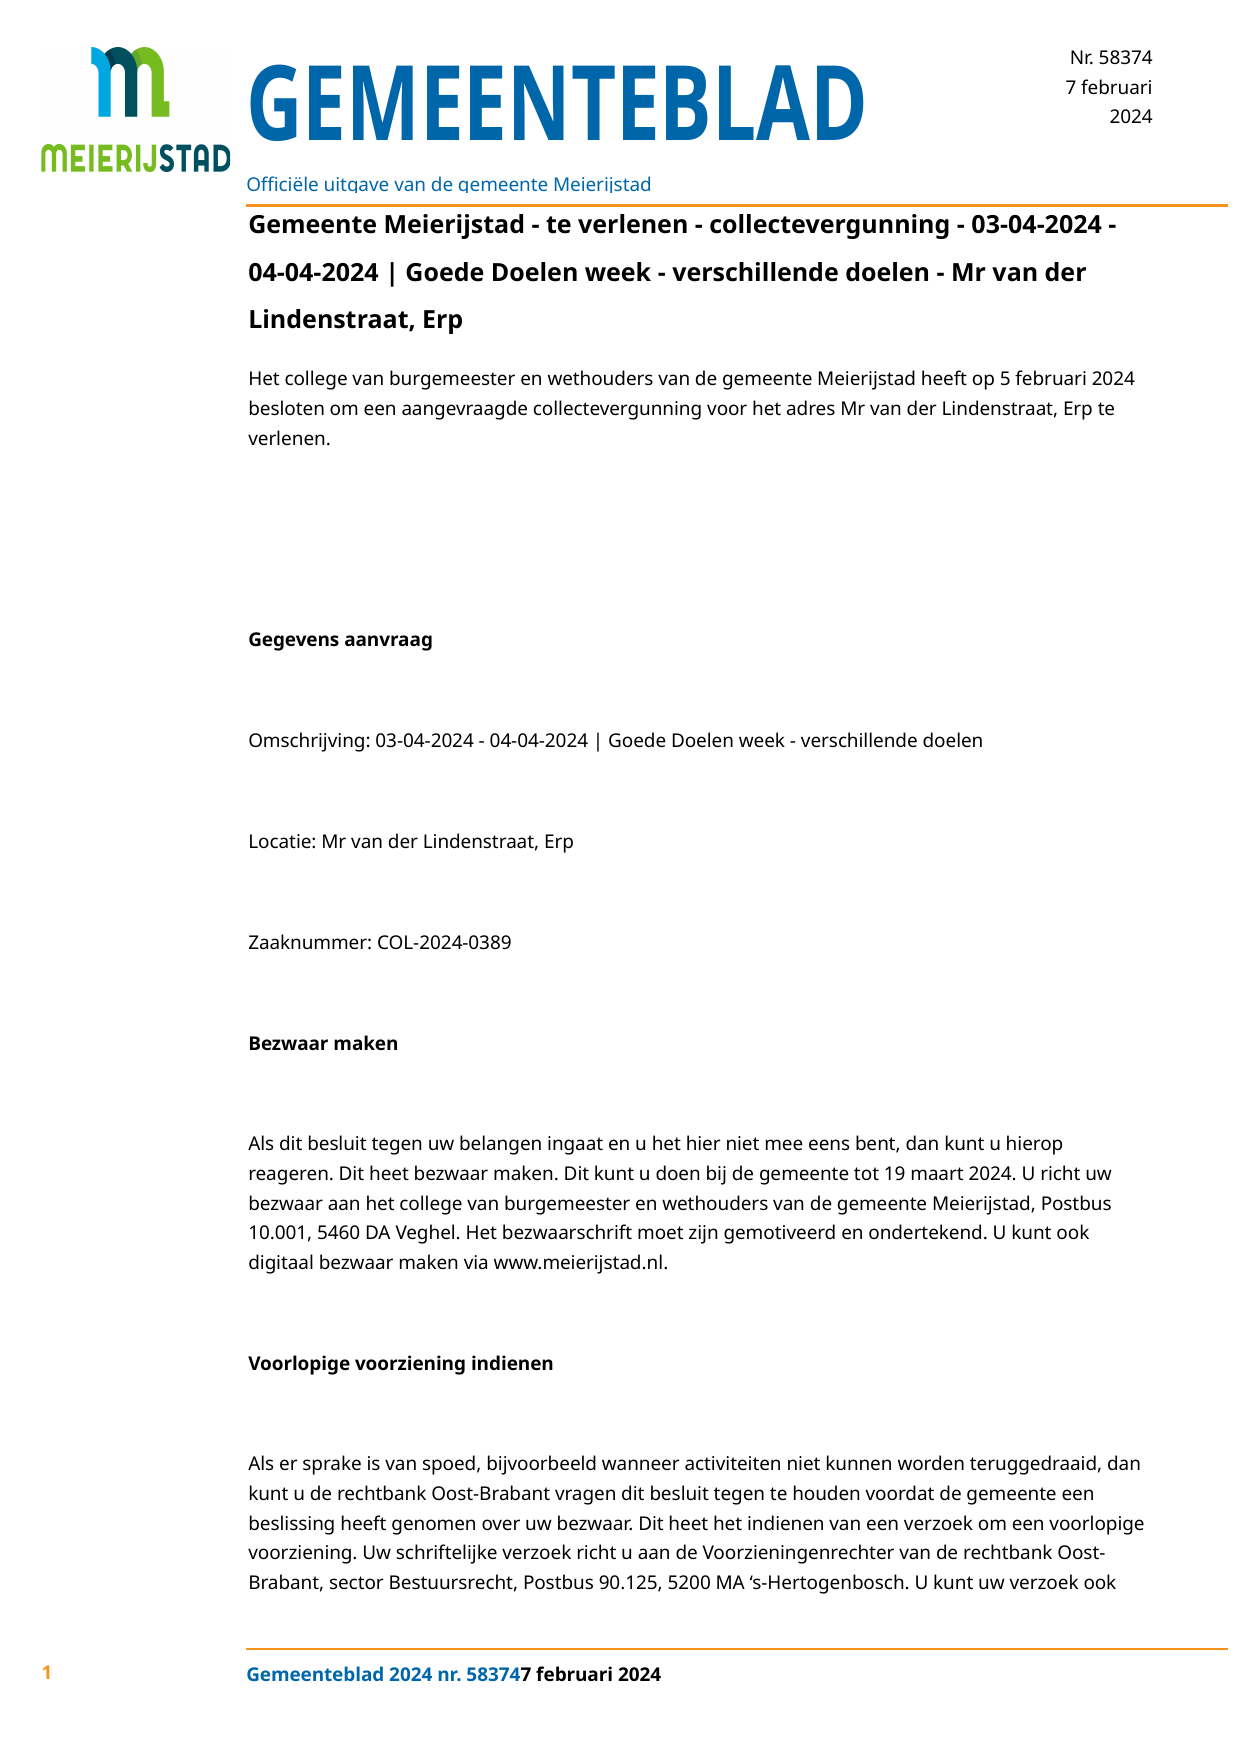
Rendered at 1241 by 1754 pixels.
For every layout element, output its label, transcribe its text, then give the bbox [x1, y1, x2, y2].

text Locatie: Mr van der Lindenstraat, Erp [248, 828, 1152, 854]
text Gegevens aanvraag [248, 626, 1152, 652]
text Omschrijving: 03-04-2024 - 04-04-2024 | Goede Doelen week - verschillende doelen [248, 727, 1152, 753]
picture [41, 47, 231, 172]
text Als er sprake is van spoed, bijvoorbeeld wanneer activiteiten niet kunnen worden teruggedraaid, dan kunt u de rechtbank Oost-Brabant vragen dit besluit tegen te houden voordat de gemeente een beslissing heeft genomen over uw bezwaar. Dit heet het indienen van een verzoek om een voorlopige voorziening. Uw schriftelijke verzoek richt u aan de Voorzieningenrechter van de rechtbank Oost-Brabant, sector Bestuursrecht, Postbus 90.125, 5200 MA ‘s-Hertogenbosch. U kunt uw verzoek ook [248, 1451, 1152, 1594]
text Gemeente Meierijstad - te verlenen - collectevergunning - 03-04-2024 - 04-04-2024 | Goede Doelen week - verschillende doelen - Mr van der Lindenstraat, Erp [248, 207, 1152, 336]
text Bezwaar maken [248, 1030, 1152, 1055]
text Als dit besluit tegen uw belangen ingaat en u het hier niet mee eens bent, dan kunt u hierop reageren. Dit heet bezwaar maken. Dit kunt u doen bij de gemeente tot 19 maart 2024. U richt uw bezwaar aan het college van burgemeester en wethouders van de gemeente Meierijstad, Postbus 10.001, 5460 DA Veghel. Het bezwaarschrift moet zijn gemotiveerd en ondertekend. U kunt ook digitaal bezwaar maken via www.meierijstad.nl. [248, 1131, 1152, 1274]
text Het college van burgemeester en wethouders van de gemeente Meierijstad heeft op 5 februari 2024 besloten om een aangevraagde collectevergunning voor het adres Mr van der Lindenstraat, Erp te verlenen. [248, 366, 1152, 450]
text Voorlopige voorziening indienen [248, 1350, 1152, 1375]
text Zaaknummer: COL-2024-0389 [248, 929, 1152, 954]
